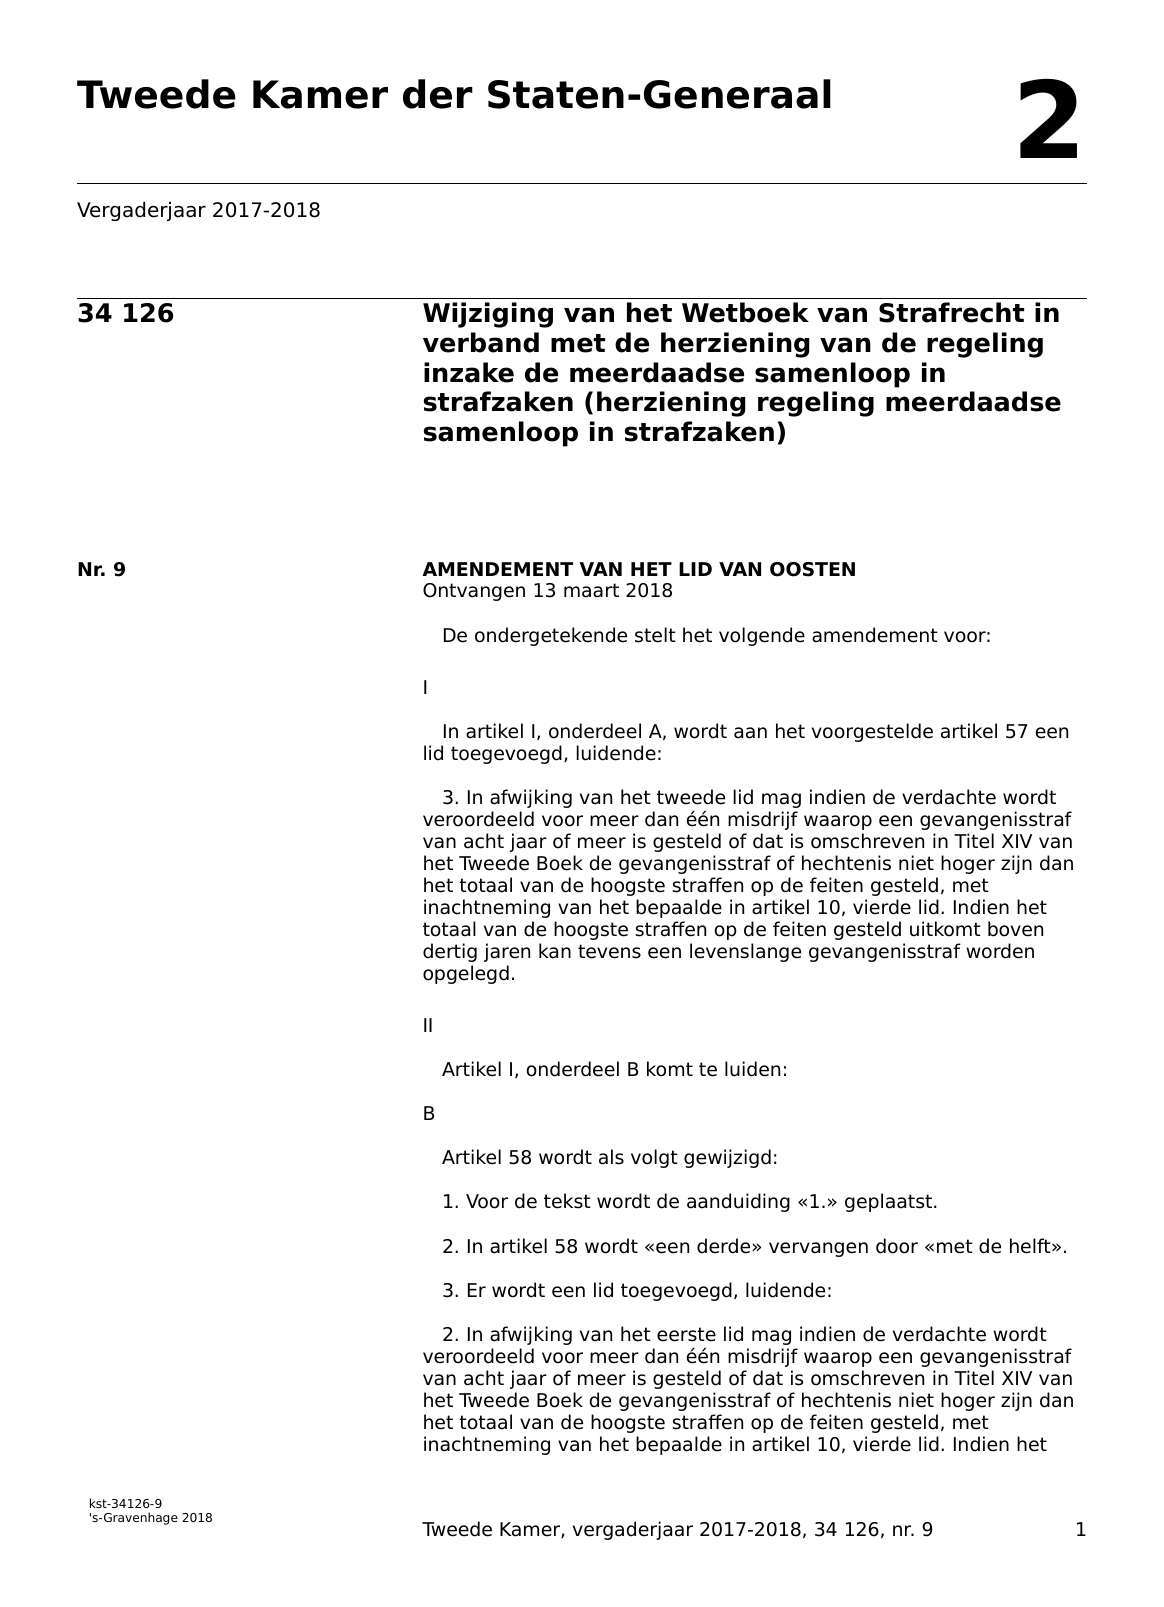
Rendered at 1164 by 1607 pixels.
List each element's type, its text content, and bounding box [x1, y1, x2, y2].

text Ontvangen 13 maart 2018 [422, 580, 1087, 602]
text 3. Er wordt een lid toegevoegd, luidende: [422, 1280, 1087, 1302]
table_header 2 [886, 59, 1087, 183]
subtitle Nr. 9 AMENDEMENT VAN HET LID VAN OOSTEN [77, 558, 1087, 580]
subtitle 34 126 Wijziging van het Wetboek van Strafrecht in verband met de herziening van de regeling inzake de meerdaadse samenloop in strafzaken (herziening regeling meerdaadse samenloop in strafzaken) [77, 299, 1087, 447]
text 3. In afwijking van het tweede lid mag indien de verdachte wordt veroordeeld voor meer dan één misdrijf waarop een gevangenisstraf van acht jaar of meer is gesteld of dat is omschreven in Titel XIV van het Tweede Boek de gevangenisstraf of hechtenis niet hoger zijn dan het totaal van de hoogste straffen op de feiten gesteld, met inachtneming van het bepaalde in artikel 10, vierde lid. Indien het totaal van de hoogste straffen op de feiten gesteld uitkomt boven dertig jaren kan tevens een levenslange gevangenisstraf worden opgelegd. [422, 787, 1087, 985]
text 2. In afwijking van het eerste lid mag indien de verdachte wordt veroordeeld voor meer dan één misdrijf waarop een gevangenisstraf van acht jaar of meer is gesteld of dat is omschreven in Titel XIV van het Tweede Boek de gevangenisstraf of hechtenis niet hoger zijn dan het totaal van de hoogste straffen op de feiten gesteld, met inachtneming van het bepaalde in artikel 10, vierde lid. Indien het [422, 1324, 1087, 1456]
text De ondergetekende stelt het volgende amendement voor: [422, 624, 1087, 647]
subtitle II [422, 1015, 1087, 1037]
text B [422, 1103, 1087, 1125]
subtitle I [422, 677, 1087, 698]
text 2. In artikel 58 wordt «een derde» vervangen door «met de helft». [422, 1236, 1087, 1257]
text kst-34126-9 [88, 1497, 323, 1511]
text 's-Gravenhage 2018 [88, 1511, 323, 1525]
text Artikel I, onderdeel B komt te luiden: [422, 1059, 1087, 1081]
text 1. Voor de tekst wordt de aanduiding «1.» geplaatst. [422, 1191, 1087, 1213]
table_header Tweede Kamer der Staten-Generaal [77, 59, 886, 183]
table_cell Vergaderjaar 2017-2018 [77, 184, 1087, 298]
text In artikel I, onderdeel A, wordt aan het voorgestelde artikel 57 een lid toegevoegd, luidende: [422, 721, 1087, 765]
text Artikel 58 wordt als volgt gewijzigd: [422, 1147, 1087, 1169]
